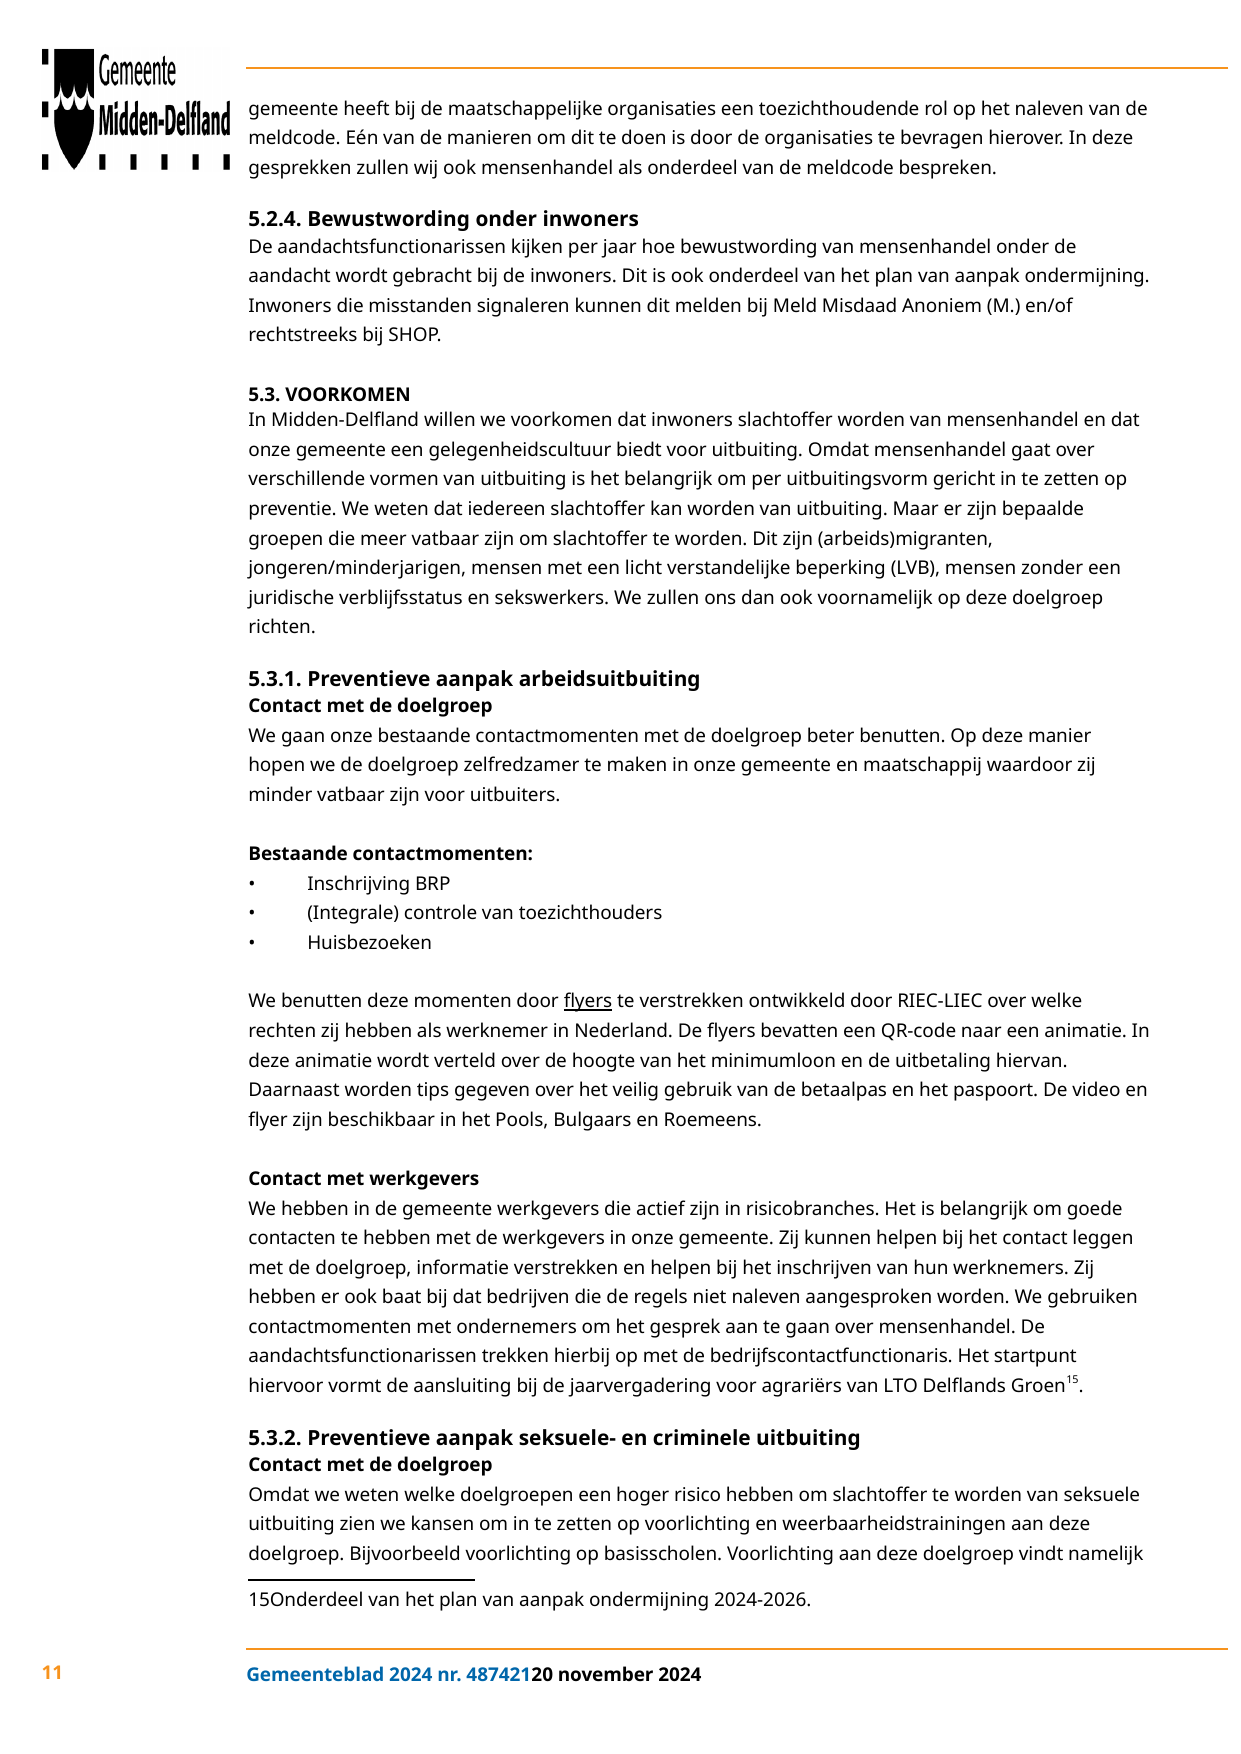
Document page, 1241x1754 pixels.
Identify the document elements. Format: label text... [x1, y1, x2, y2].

text 5.2.4. Bewustwording onder inwoners [248, 204, 1152, 233]
text gemeente heeft bij de maatschappelijke organisaties een toezichthoudende rol op het naleven van de meldcode. Eén van de manieren om dit te doen is door de organisaties te bevragen hierover. In deze gesprekken zullen wij ook mensenhandel als onderdeel van de meldcode bespreken. [248, 95, 1152, 180]
text 5.3. VOORKOMEN [248, 381, 1152, 406]
text We hebben in de gemeente werkgevers die actief zijn in risicobranches. Het is belangrijk om goede contacten te hebben met de werkgevers in onze gemeente. Zij kunnen helpen bij het contact leggen met de doelgroep, informatie verstrekken en helpen bij het inschrijven van hun werknemers. Zij hebben er ook baat bij dat bedrijven die de regels niet naleven aangesproken worden. We gebruiken contactmomenten met ondernemers om het gesprek aan te gaan over mensenhandel. De aandachtsfunctionarissen trekken hierbij op met de bedrijfscontactfunctionaris. Het startpunt hiervoor vormt de aansluiting bij de jaarvergadering voor agrariërs van LTO Delflands Groen. [248, 1195, 1152, 1398]
text 5.3.1. Preventieve aanpak arbeidsuitbuiting [248, 664, 1152, 692]
text 5.3.2. Preventieve aanpak seksuele- en criminele uitbuiting [248, 1423, 1152, 1451]
text Omdat we weten welke doelgroepen een hoger risico hebben om slachtoffer te worden van seksuele uitbuiting zien we kansen om in te zetten op voorlichting en weerbaarheidstrainingen aan deze doelgroep. Bijvoorbeeld voorlichting op basisscholen. Voorlichting aan deze doelgroep vindt namelijk [248, 1481, 1152, 1566]
picture [41, 47, 231, 172]
text Onderdeel van het plan van aanpak ondermijning 2024-2026. [248, 1586, 1152, 1612]
text In Midden-Delfland willen we voorkomen dat inwoners slachtoffer worden van mensenhandel en dat onze gemeente een gelegenheidscultuur biedt voor uitbuiting. Omdat mensenhandel gaat over verschillende vormen van uitbuiting is het belangrijk om per uitbuitingsvorm gericht in te zetten op preventie. We weten dat iedereen slachtoffer kan worden van uitbuiting. Maar er zijn bepaalde groepen die meer vatbaar zijn om slachtoffer te worden. Dit zijn (arbeids)migranten, jongeren/minderjarigen, mensen met een licht verstandelijke beperking (LVB), mensen zonder een juridische verblijfsstatus en sekswerkers. We zullen ons dan ook voornamelijk op deze doelgroep richten. [248, 406, 1152, 639]
text De aandachtsfunctionarissen kijken per jaar hoe bewustwording van mensenhandel onder de aandacht wordt gebracht bij de inwoners. Dit is ook onderdeel van het plan van aanpak ondermijning. Inwoners die misstanden signaleren kunnen dit melden bij Meld Misdaad Anoniem (M.) en/of rechtstreeks bij SHOP. [248, 233, 1152, 347]
text We benutten deze momenten door flyers te verstrekken ontwikkeld door RIEC-LIEC over welke rechten zij hebben als werknemer in Nederland. De flyers bevatten een QR-code naar een animatie. In deze animatie wordt verteld over de hoogte van het minimumloon en de uitbetaling hiervan. Daarnaast worden tips gegeven over het veilig gebruik van de betaalpas en het paspoort. De video en flyer zijn beschikbaar in het Pools, Bulgaars en Roemeens. [248, 988, 1152, 1132]
text Contact met werkgevers [248, 1165, 1152, 1191]
table_header Bestaande contactmomenten: Inschrijving BRP (Integrale) controle van toezichthouders Huisbezoeken [248, 840, 1152, 955]
text Contact met de doelgroep [248, 1451, 1152, 1477]
text Contact met de doelgroep [248, 692, 1152, 718]
text We gaan onze bestaande contactmomenten met de doelgroep beter benutten. Op deze manier hopen we de doelgroep zelfredzamer te maken in onze gemeente en maatschappij waardoor zij minder vatbaar zijn voor uitbuiters. [248, 722, 1152, 807]
